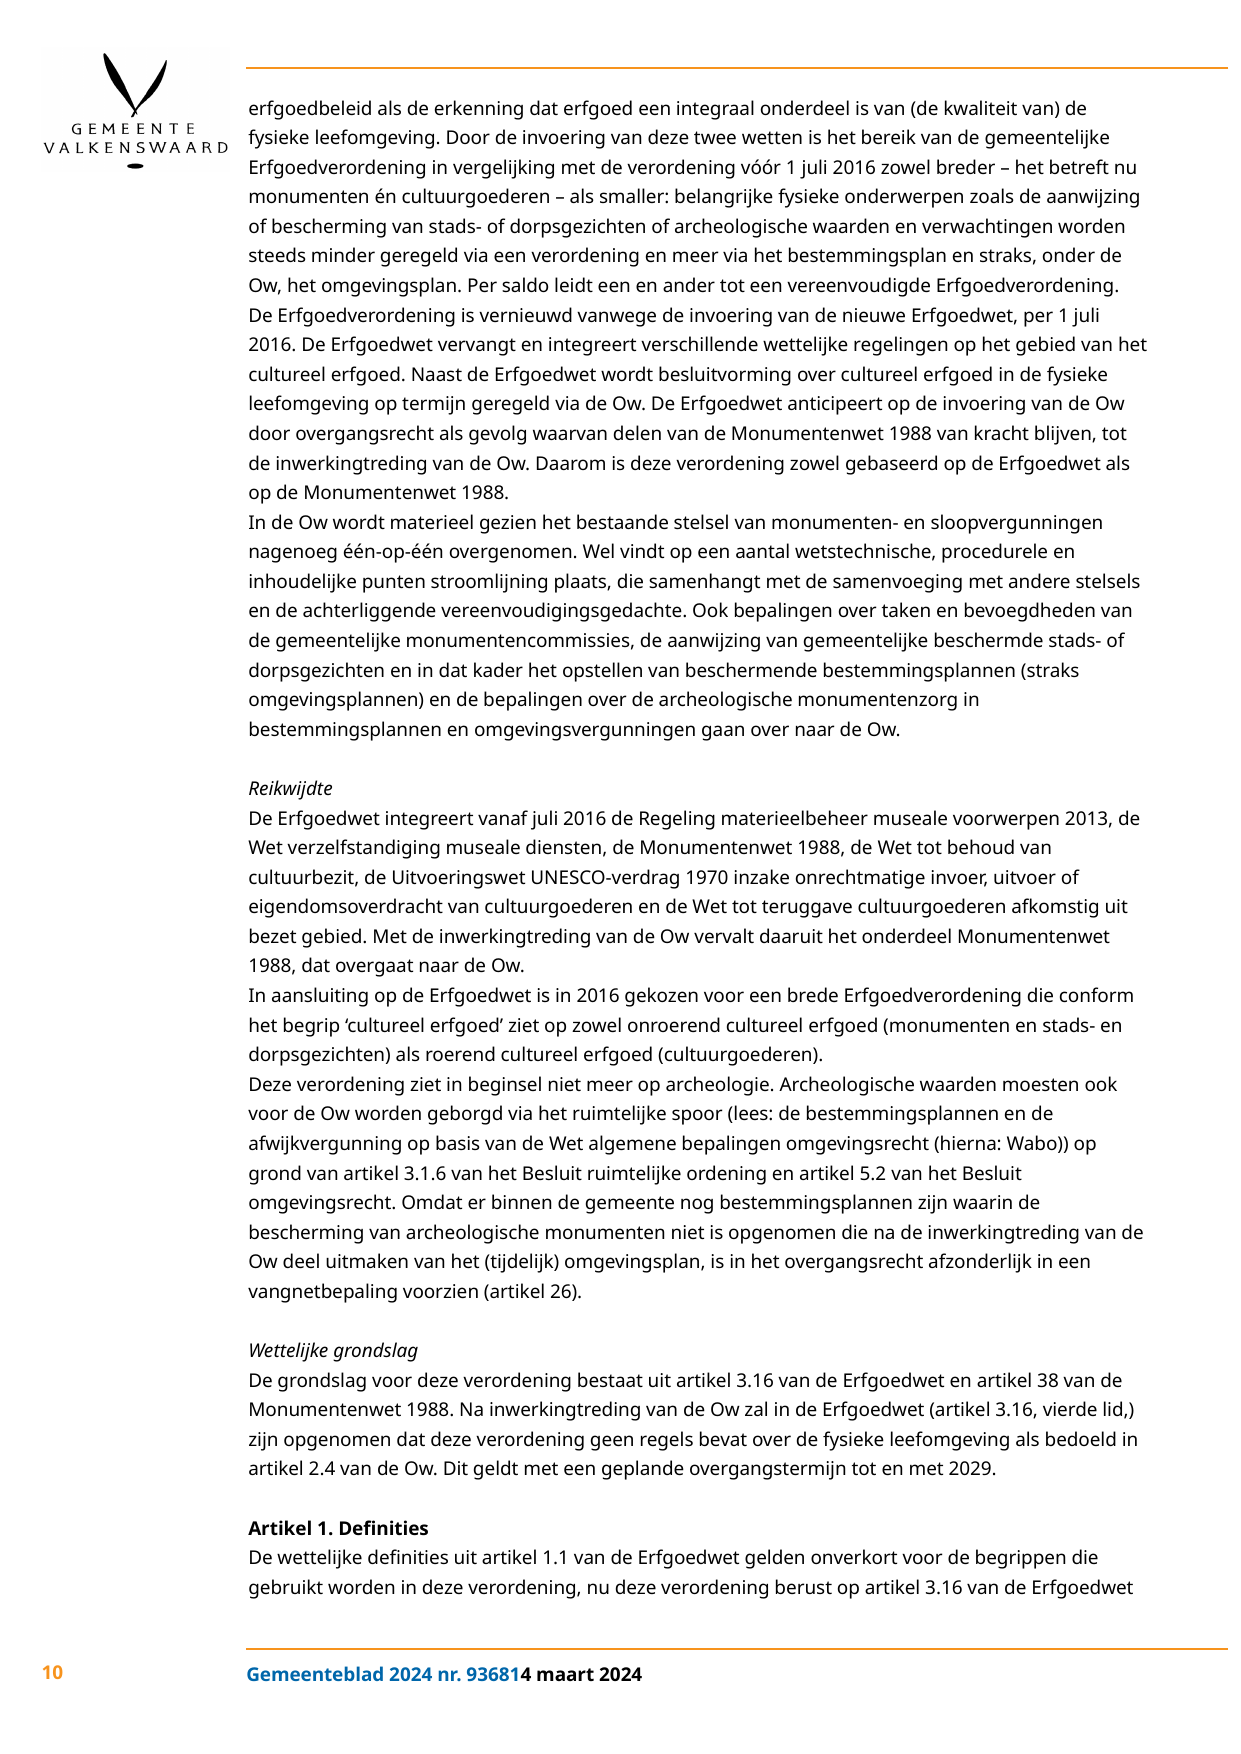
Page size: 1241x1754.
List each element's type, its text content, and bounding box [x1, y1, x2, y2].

text De grondslag voor deze verordening bestaat uit artikel 3.16 van de Erfgoedwet en artikel 38 van de Monumentenwet 1988. Na inwerkingtreding van de Ow zal in de Erfgoedwet (artikel 3.16, vierde lid,) zijn opgenomen dat deze verordening geen regels bevat over de fysieke leefomgeving als bedoeld in artikel 2.4 van de Ow. Dit geldt met een geplande overgangstermijn tot en met 2029. [248, 1367, 1152, 1481]
text Deze verordening ziet in beginsel niet meer op archeologie. Archeologische waarden moesten ook voor de Ow worden geborgd via het ruimtelijke spoor (lees: de bestemmingsplannen en de afwijkvergunning op basis van de Wet algemene bepalingen omgevingsrecht (hierna: Wabo)) op grond van artikel 3.1.6 van het Besluit ruimtelijke ordening en artikel 5.2 van het Besluit omgevingsrecht. Omdat er binnen de gemeente nog bestemmingsplannen zijn waarin de bescherming van archeologische monumenten niet is opgenomen die na de inwerkingtreding van de Ow deel uitmaken van het (tijdelijk) omgevingsplan, is in het overgangsrecht afzonderlijk in een vangnetbepaling voorzien (artikel 26). [248, 1071, 1152, 1304]
text In de Ow wordt materieel gezien het bestaande stelsel van monumenten- en sloopvergunningen nagenoeg één-op-één overgenomen. Wel vindt op een aantal wetstechnische, procedurele en inhoudelijke punten stroomlijning plaats, die samenhangt met de samenvoeging met andere stelsels en de achterliggende vereenvoudigingsgedachte. Ook bepalingen over taken en bevoegdheden van de gemeentelijke monumentencommissies, de aanwijzing van gemeentelijke beschermde stads- of dorpsgezichten en in dat kader het opstellen van beschermende bestemmingsplannen (straks omgevingsplannen) en de bepalingen over de archeologische monumentenzorg in bestemmingsplannen en omgevingsvergunningen gaan over naar de Ow. [248, 509, 1152, 742]
text Wettelijke grondslag [248, 1337, 1152, 1363]
text In aansluiting op de Erfgoedwet is in 2016 gekozen voor een brede Erfgoedverordening die conform het begrip ‘cultureel erfgoed’ ziet op zowel onroerend cultureel erfgoed (monumenten en stads- en dorpsgezichten) als roerend cultureel erfgoed (cultuurgoederen). [248, 982, 1152, 1067]
text De wettelijke definities uit artikel 1.1 van de Erfgoedwet gelden onverkort voor de begrippen die gebruikt worden in deze verordening, nu deze verordening berust op artikel 3.16 van de Erfgoedwet [248, 1544, 1152, 1600]
text Reikwijdte [248, 775, 1152, 801]
picture [41, 47, 231, 172]
text erfgoedbeleid als de erkenning dat erfgoed een integraal onderdeel is van (de kwaliteit van) de fysieke leefomgeving. Door de invoering van deze twee wetten is het bereik van de gemeentelijke Erfgoedverordening in vergelijking met de verordening vóór 1 juli 2016 zowel breder – het betreft nu monumenten én cultuurgoederen – als smaller: belangrijke fysieke onderwerpen zoals de aanwijzing of bescherming van stads- of dorpsgezichten of archeologische waarden en verwachtingen worden steeds minder geregeld via een verordening en meer via het bestemmingsplan en straks, onder de Ow, het omgevingsplan. Per saldo leidt een en ander tot een vereenvoudigde Erfgoedverordening. [248, 95, 1152, 298]
text De Erfgoedverordening is vernieuwd vanwege de invoering van de nieuwe Erfgoedwet, per 1 juli 2016. De Erfgoedwet vervangt en integreert verschillende wettelijke regelingen op het gebied van het cultureel erfgoed. Naast de Erfgoedwet wordt besluitvorming over cultureel erfgoed in de fysieke leefomgeving op termijn geregeld via de Ow. De Erfgoedwet anticipeert op de invoering van de Ow door overgangsrecht als gevolg waarvan delen van de Monumentenwet 1988 van kracht blijven, tot de inwerkingtreding van de Ow. Daarom is deze verordening zowel gebaseerd op de Erfgoedwet als op de Monumentenwet 1988. [248, 302, 1152, 505]
text Artikel 1. Definities [248, 1515, 1152, 1541]
text De Erfgoedwet integreert vanaf juli 2016 de Regeling materieelbeheer museale voorwerpen 2013, de Wet verzelfstandiging museale diensten, de Monumentenwet 1988, de Wet tot behoud van cultuurbezit, de Uitvoeringswet UNESCO-verdrag 1970 inzake onrechtmatige invoer, uitvoer of eigendomsoverdracht van cultuurgoederen en de Wet tot teruggave cultuurgoederen afkomstig uit bezet gebied. Met de inwerkingtreding van de Ow vervalt daaruit het onderdeel Monumentenwet 1988, dat overgaat naar de Ow. [248, 805, 1152, 978]
